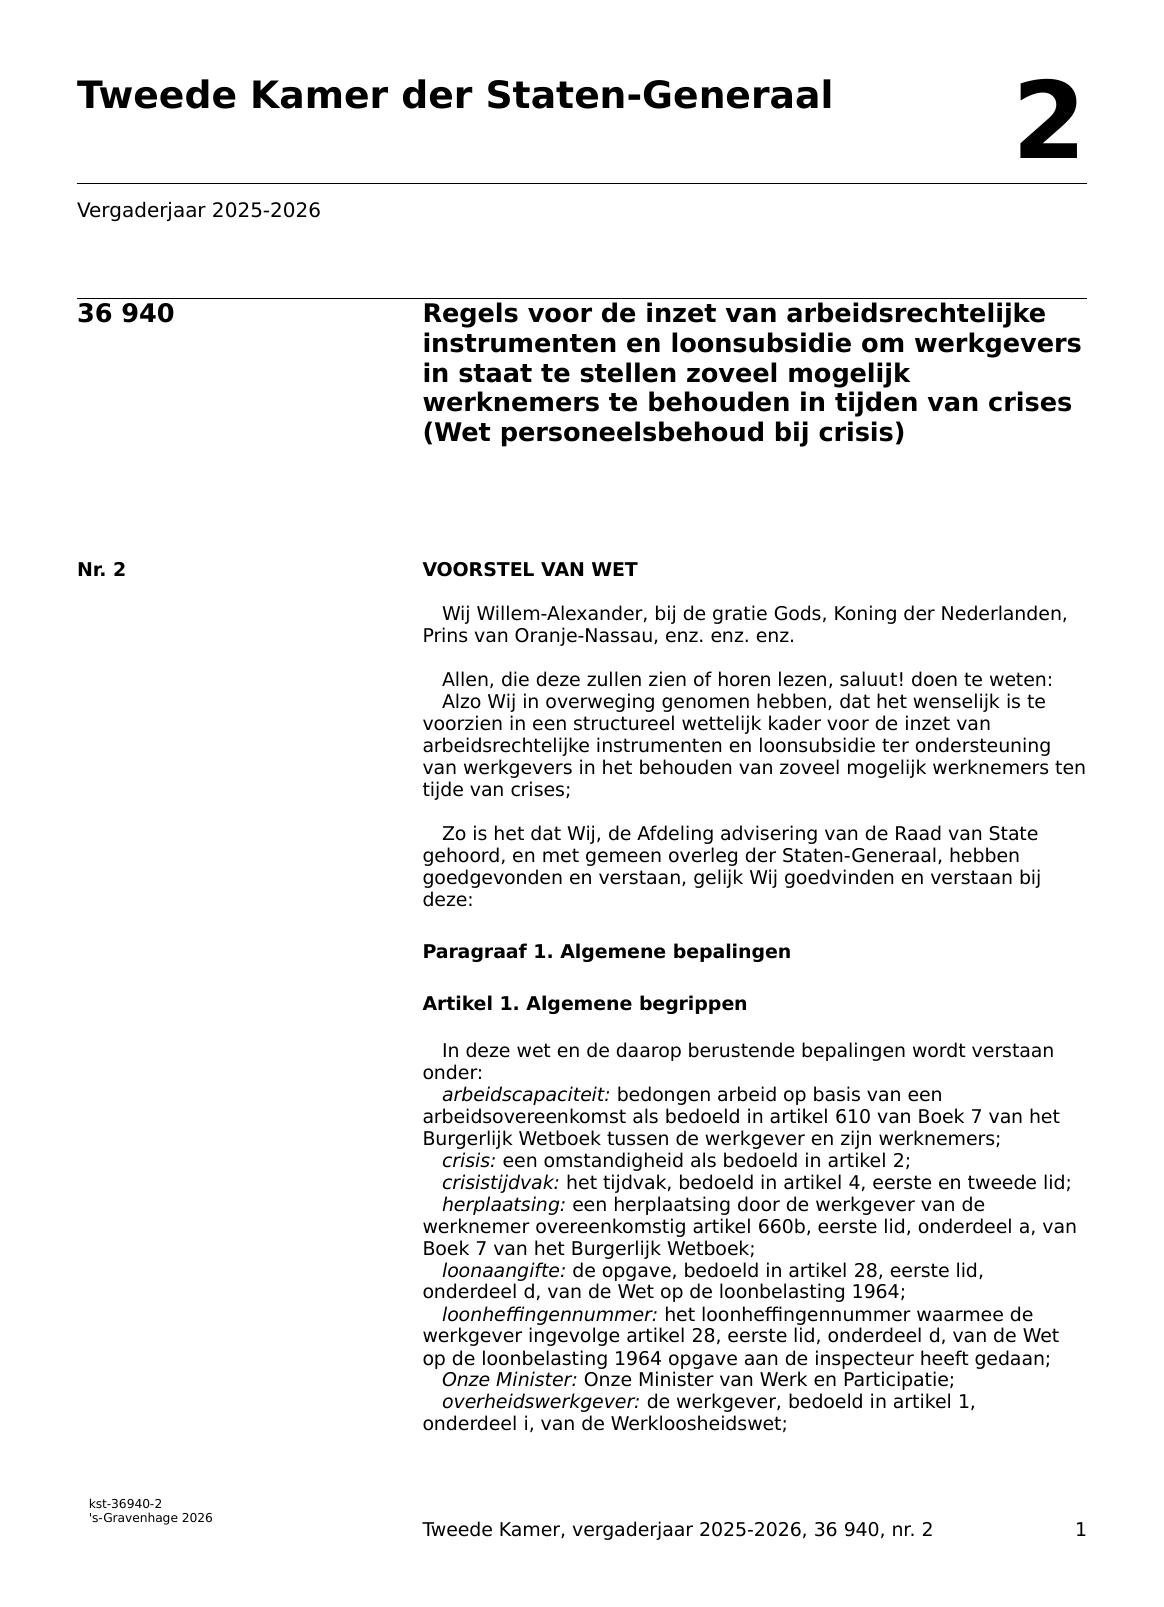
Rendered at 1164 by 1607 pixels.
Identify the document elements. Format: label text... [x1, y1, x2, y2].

text Onze Minister: Onze Minister van Werk en Participatie; [422, 1369, 1087, 1391]
subtitle Artikel 1. Algemene begrippen [422, 993, 1087, 1015]
text crisis: een omstandigheid als bedoeld in artikel 2; [422, 1149, 1087, 1172]
text overheidswerkgever: de werkgever, bedoeld in artikel 1, onderdeel i, van de Werkloosheidswet; [422, 1391, 1087, 1435]
text Wij Willem-Alexander, bij de gratie Gods, Koning der Nederlanden, Prins van Oranje-Nassau, enz. enz. enz. [422, 603, 1087, 647]
table_header 2 [886, 59, 1087, 183]
subtitle Nr. 2 VOORSTEL VAN WET [77, 558, 1087, 580]
subtitle Paragraaf 1. Algemene bepalingen [422, 941, 1087, 963]
subtitle 36 940 Regels voor de inzet van arbeidsrechtelijke instrumenten en loonsubsidie om werkgevers in staat te stellen zoveel mogelijk werknemers te behouden in tijden van crises (Wet personeelsbehoud bij crisis) [77, 299, 1087, 447]
text In deze wet en de daarop berustende bepalingen wordt verstaan onder: [422, 1040, 1087, 1084]
text herplaatsing: een herplaatsing door de werkgever van de werknemer overeenkomstig artikel 660b, eerste lid, onderdeel a, van Boek 7 van het Burgerlijk Wetboek; [422, 1193, 1087, 1259]
text arbeidscapaciteit: bedongen arbeid op basis van een arbeidsovereenkomst als bedoeld in artikel 610 van Boek 7 van het Burgerlijk Wetboek tussen de werkgever en zijn werknemers; [422, 1084, 1087, 1149]
text 's-Gravenhage 2026 [88, 1511, 323, 1525]
text loonheffingennummer: het loonheffingennummer waarmee de werkgever ingevolge artikel 28, eerste lid, onderdeel d, van de Wet op de loonbelasting 1964 opgave aan de inspecteur heeft gedaan; [422, 1303, 1087, 1369]
text loonaangifte: de opgave, bedoeld in artikel 28, eerste lid, onderdeel d, van de Wet op de loonbelasting 1964; [422, 1259, 1087, 1303]
text Zo is het dat Wij, de Afdeling advisering van de Raad van State gehoord, en met gemeen overleg der Staten-Generaal, hebben goedgevonden en verstaan, gelijk Wij goedvinden en verstaan bij deze: [422, 823, 1087, 911]
table_header Tweede Kamer der Staten-Generaal [77, 59, 886, 183]
text Alzo Wij in overweging genomen hebben, dat het wenselijk is te voorzien in een structureel wettelijk kader voor de inzet van arbeidsrechtelijke instrumenten en loonsubsidie ter ondersteuning van werkgevers in het behouden van zoveel mogelijk werknemers ten tijde van crises; [422, 691, 1087, 801]
text Allen, die deze zullen zien of horen lezen, saluut! doen te weten: [422, 669, 1087, 691]
text kst-36940-2 [88, 1497, 323, 1511]
text crisistijdvak: het tijdvak, bedoeld in artikel 4, eerste en tweede lid; [422, 1172, 1087, 1193]
table_cell Vergaderjaar 2025-2026 [77, 184, 1087, 298]
